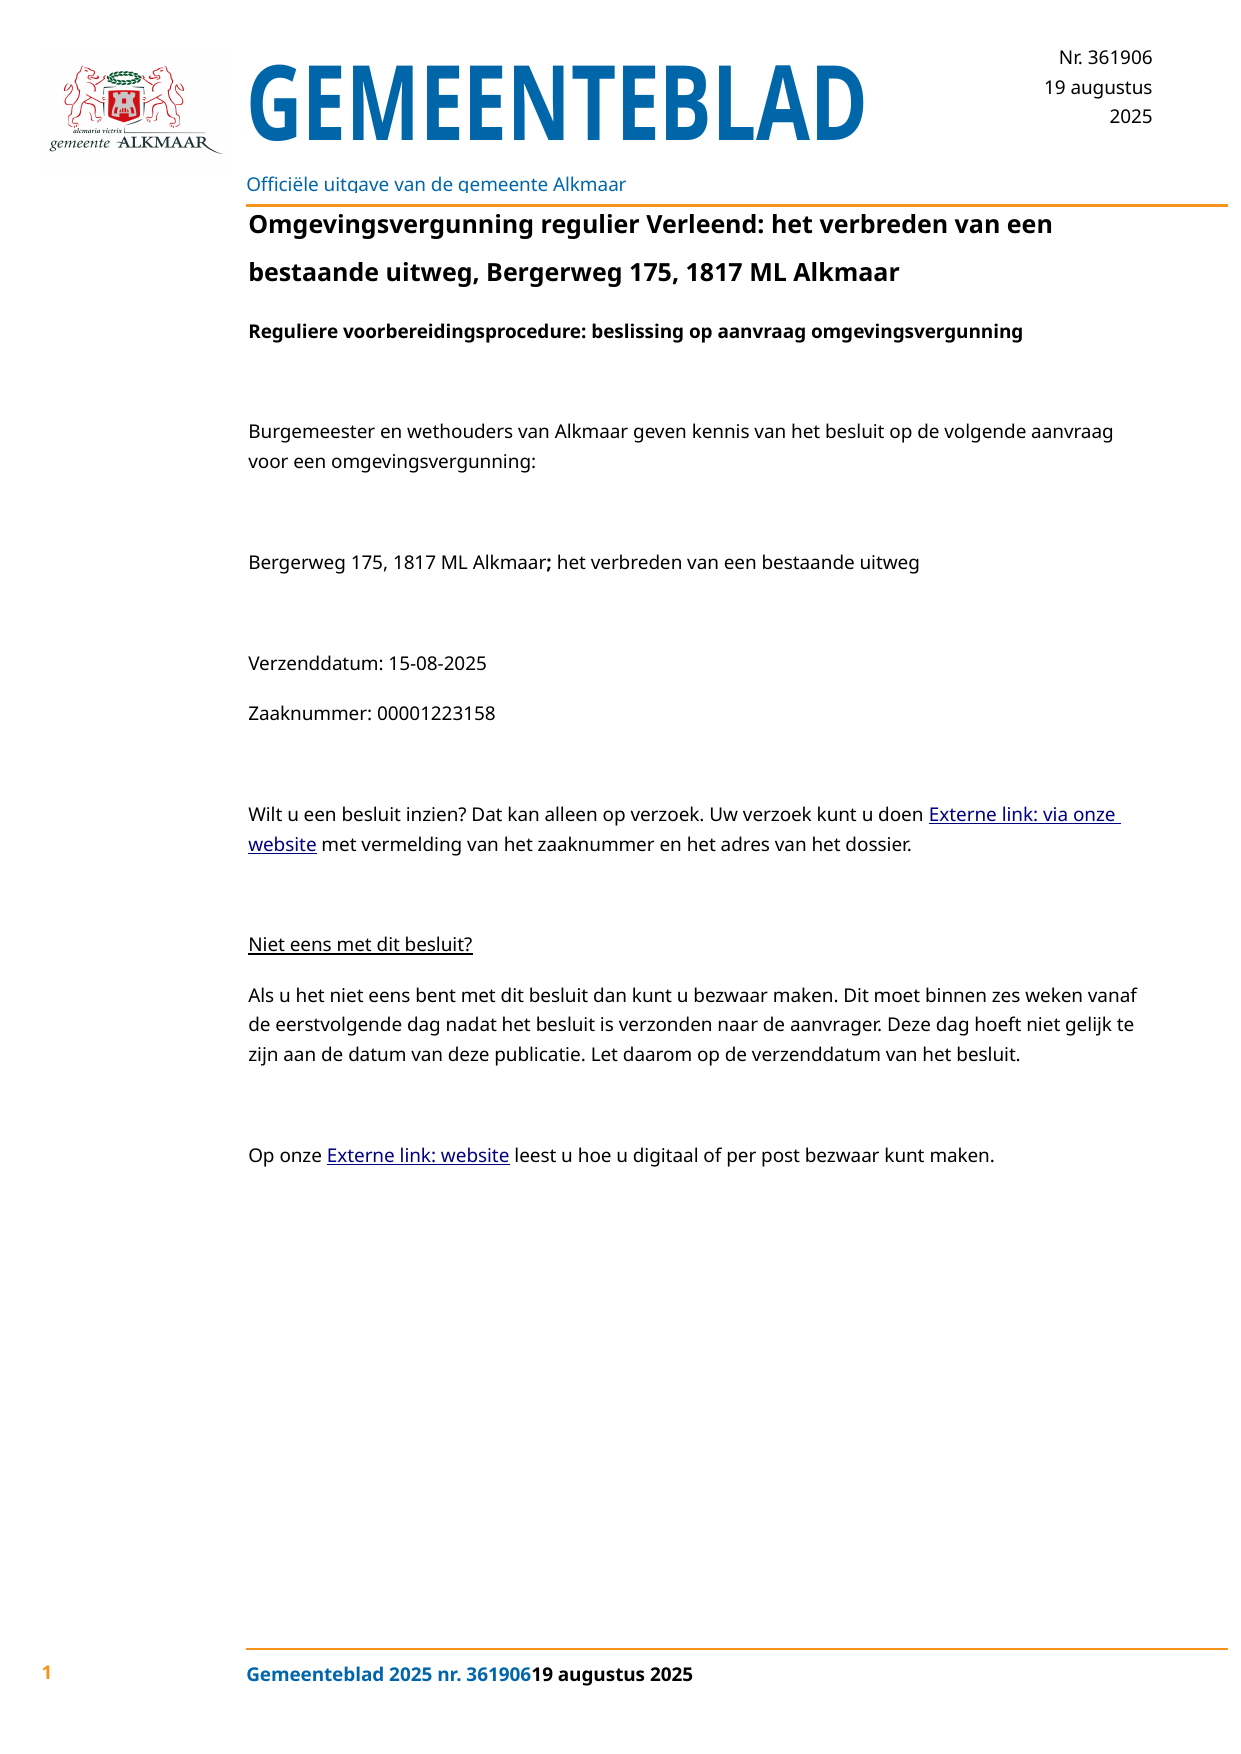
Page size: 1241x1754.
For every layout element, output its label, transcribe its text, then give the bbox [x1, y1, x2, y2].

text Verzenddatum: 15-08-2025 [248, 650, 1152, 676]
text Burgemeester en wethouders van Alkmaar geven kennis van het besluit op de volgende aanvraag voor een omgevingsvergunning: [248, 419, 1152, 474]
text Niet eens met dit besluit? [248, 932, 1152, 957]
text Omgevingsvergunning regulier Verleend: het verbreden van een bestaande uitweg, Bergerweg 175, 1817 ML Alkmaar [248, 207, 1152, 288]
text Wilt u een besluit inzien? Dat kan alleen op verzoek. Uw verzoek kunt u doen Externe link: via onze website met vermelding van het zaaknummer en het adres van het dossier. [248, 801, 1152, 857]
text Bergerweg 175, 1817 ML Alkmaar; het verbreden van een bestaande uitweg [248, 549, 1152, 575]
text Zaaknummer: 00001223158 [248, 700, 1152, 726]
text Op onze Externe link: website leest u hoe u digitaal of per post bezwaar kunt maken. [248, 1142, 1152, 1168]
picture [41, 47, 231, 172]
text Reguliere voorbereidingsprocedure: beslissing op aanvraag omgevingsvergunning [248, 318, 1152, 344]
text Als u het niet eens bent met dit besluit dan kunt u bezwaar maken. Dit moet binnen zes weken vanaf de eerstvolgende dag nadat het besluit is verzonden naar de aanvrager. Deze dag hoeft niet gelijk te zijn aan de datum van deze publicatie. Let daarom op de verzenddatum van het besluit. [248, 982, 1152, 1067]
